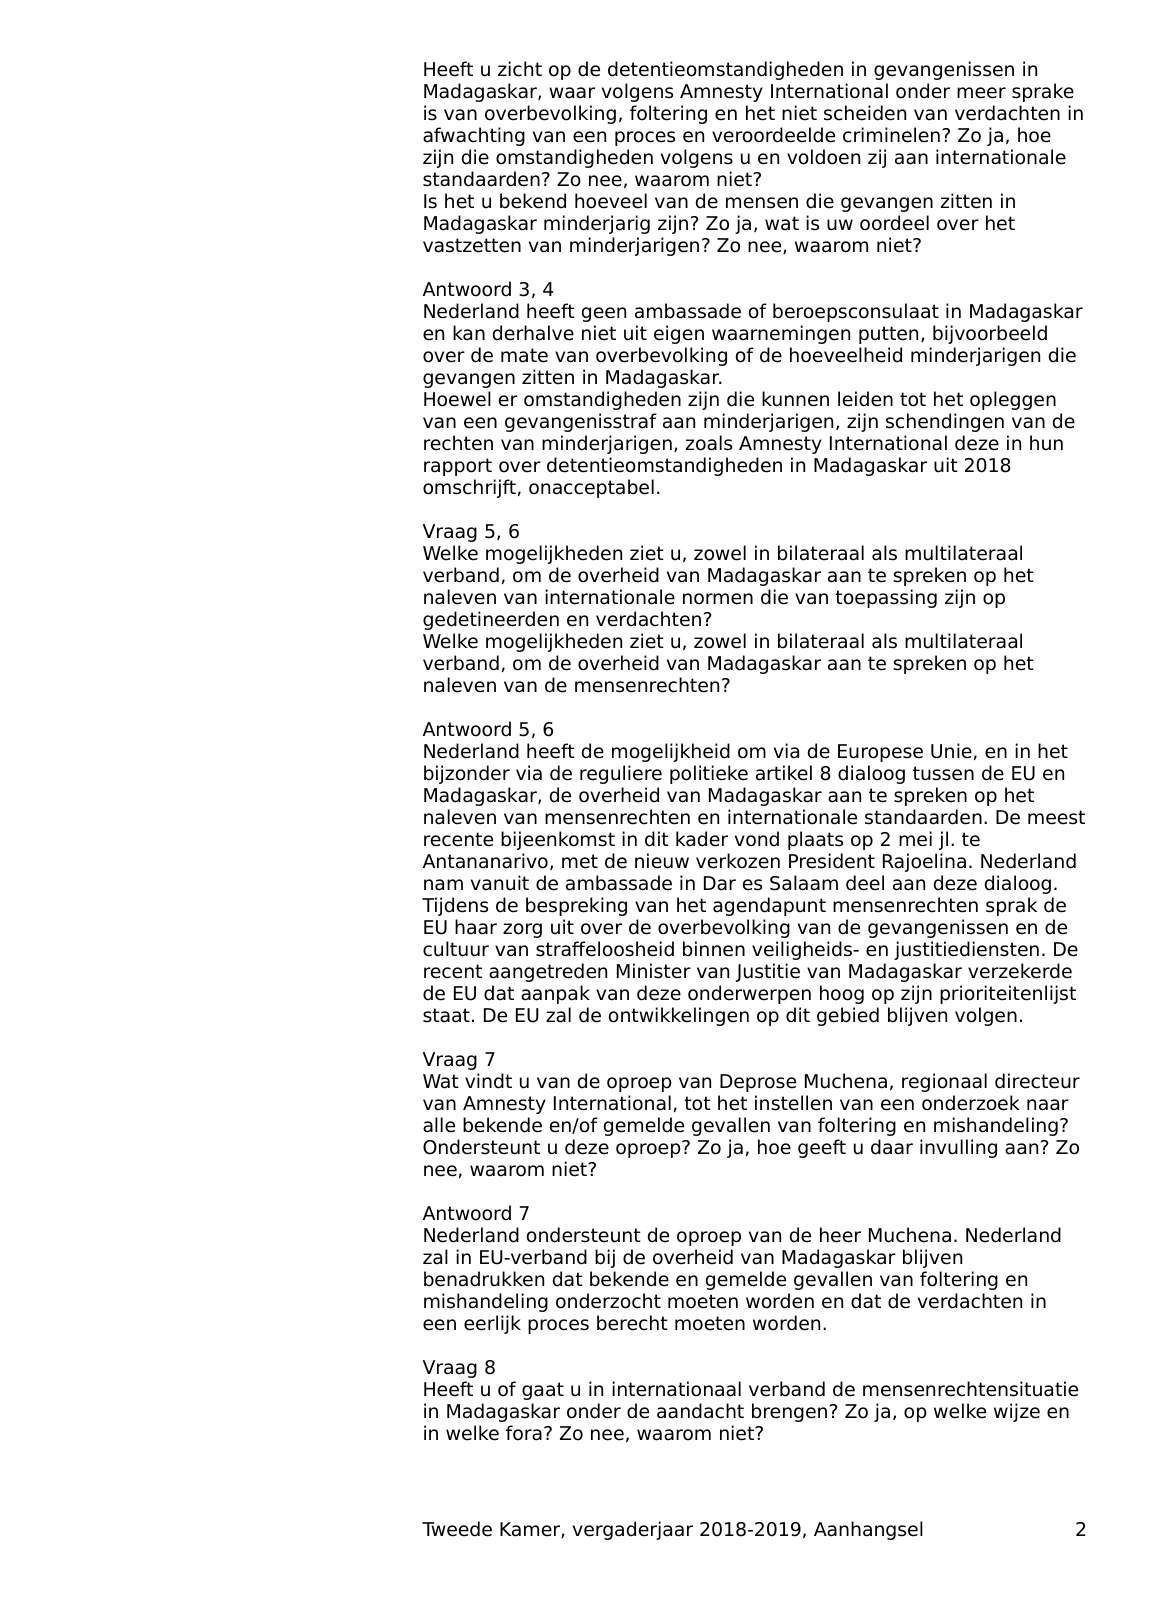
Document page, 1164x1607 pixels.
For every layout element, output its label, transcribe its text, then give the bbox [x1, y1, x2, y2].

text Is het u bekend hoeveel van de mensen die gevangen zitten in Madagaskar minderjarig zijn? Zo ja, wat is uw oordeel over het vastzetten van minderjarigen? Zo nee, waarom niet? [422, 191, 1087, 257]
text Nederland heeft geen ambassade of beroepsconsulaat in Madagaskar en kan derhalve niet uit eigen waarnemingen putten, bijvoorbeeld over de mate van overbevolking of de hoeveelheid minderjarigen die gevangen zitten in Madagaskar. [422, 301, 1087, 389]
text Welke mogelijkheden ziet u, zowel in bilateraal als multilateraal verband, om de overheid van Madagaskar aan te spreken op het naleven van internationale normen die van toepassing zijn op gedetineerden en verdachten? [422, 543, 1087, 631]
text Welke mogelijkheden ziet u, zowel in bilateraal als multilateraal verband, om de overheid van Madagaskar aan te spreken op het naleven van de mensenrechten? [422, 631, 1087, 697]
text Heeft u of gaat u in internationaal verband de mensenrechtensituatie in Madagaskar onder de aandacht brengen? Zo ja, op welke wijze en in welke fora? Zo nee, waarom niet? [422, 1379, 1087, 1445]
text Vraag 7 [422, 1049, 1087, 1071]
text Vraag 5, 6 [422, 521, 1087, 543]
text Vraag 8 [422, 1357, 1087, 1379]
text Nederland heeft de mogelijkheid om via de Europese Unie, en in het bijzonder via de reguliere politieke artikel 8 dialoog tussen de EU en Madagaskar, de overheid van Madagaskar aan te spreken op het naleven van mensenrechten en internationale standaarden. De meest recente bijeenkomst in dit kader vond plaats op 2 mei jl. te Antananarivo, met de nieuw verkozen President Rajoelina. Nederland nam vanuit de ambassade in Dar es Salaam deel aan deze dialoog. Tijdens de bespreking van het agendapunt mensenrechten sprak de EU haar zorg uit over de overbevolking van de gevangenissen en de cultuur van straffeloosheid binnen veiligheids- en justitiediensten. De recent aangetreden Minister van Justitie van Madagaskar verzekerde de EU dat aanpak van deze onderwerpen hoog op zijn prioriteitenlijst staat. De EU zal de ontwikkelingen op dit gebied blijven volgen. [422, 741, 1087, 1027]
text Heeft u zicht op de detentieomstandigheden in gevangenissen in Madagaskar, waar volgens Amnesty International onder meer sprake is van overbevolking, foltering en het niet scheiden van verdachten in afwachting van een proces en veroordeelde criminelen? Zo ja, hoe zijn die omstandigheden volgens u en voldoen zij aan internationale standaarden? Zo nee, waarom niet? [422, 59, 1087, 191]
text Nederland ondersteunt de oproep van de heer Muchena. Nederland zal in EU-verband bij de overheid van Madagaskar blijven benadrukken dat bekende en gemelde gevallen van foltering en mishandeling onderzocht moeten worden en dat de verdachten in een eerlijk proces berecht moeten worden. [422, 1225, 1087, 1335]
text Antwoord 7 [422, 1203, 1087, 1225]
text Wat vindt u van de oproep van Deprose Muchena, regionaal directeur van Amnesty International, tot het instellen van een onderzoek naar alle bekende en/of gemelde gevallen van foltering en mishandeling? Ondersteunt u deze oproep? Zo ja, hoe geeft u daar invulling aan? Zo nee, waarom niet? [422, 1071, 1087, 1181]
text Antwoord 3, 4 [422, 279, 1087, 301]
text Hoewel er omstandigheden zijn die kunnen leiden tot het opleggen van een gevangenisstraf aan minderjarigen, zijn schendingen van de rechten van minderjarigen, zoals Amnesty International deze in hun rapport over detentieomstandigheden in Madagaskar uit 2018 omschrijft, onacceptabel. [422, 389, 1087, 499]
text Antwoord 5, 6 [422, 719, 1087, 741]
